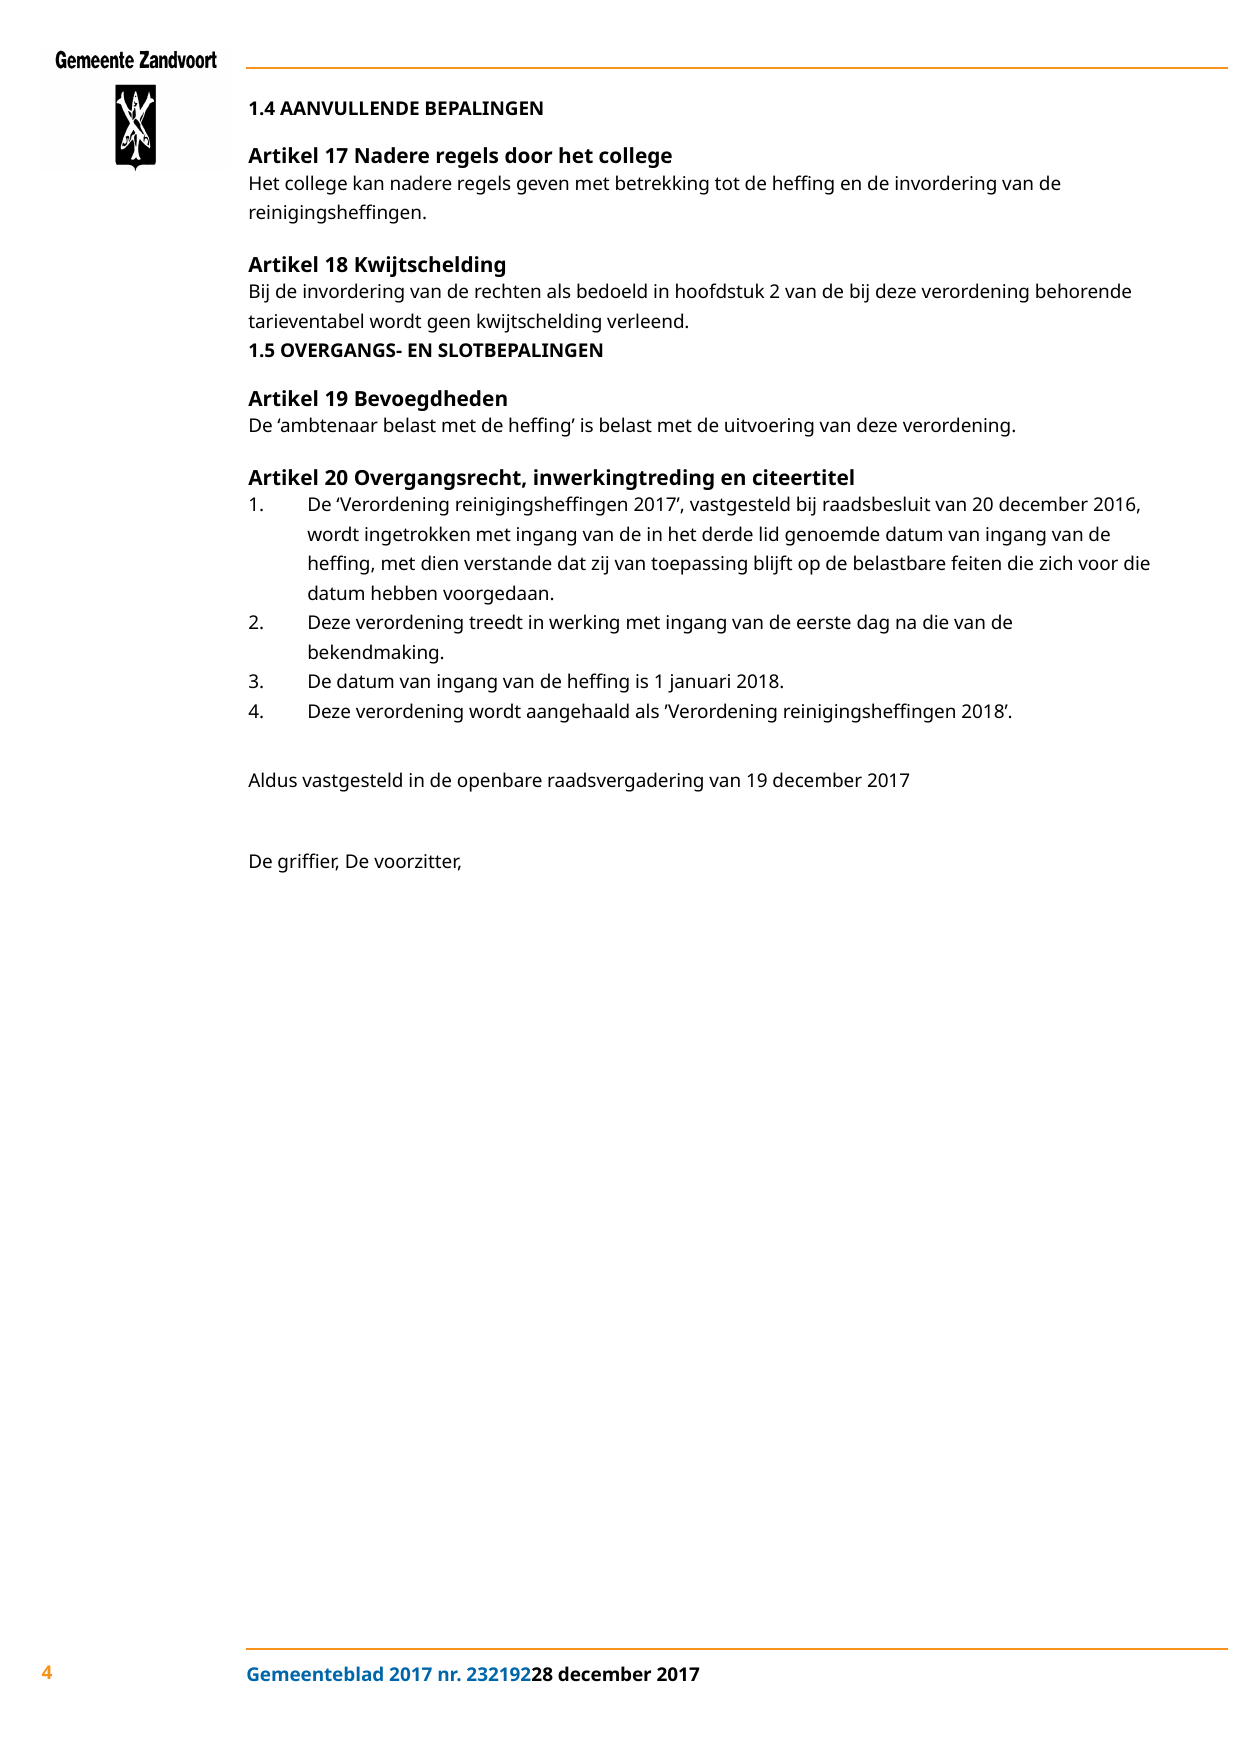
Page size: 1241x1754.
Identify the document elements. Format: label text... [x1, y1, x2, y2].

text Aldus vastgesteld in de openbare raadsvergadering van 19 december 2017 [248, 767, 1152, 793]
list De datum van ingang van de heffing is 1 januari 2018. [248, 669, 1152, 694]
picture [41, 47, 231, 172]
text Bij de invordering van de rechten als bedoeld in hoofdstuk 2 van de bij deze verordening behorende tarieventabel wordt geen kwijtschelding verleend. [248, 278, 1152, 333]
text Artikel 19 Bevoegdheden [248, 384, 1152, 412]
text Artikel 18 Kwijtschelding [248, 250, 1152, 278]
text Artikel 17 Nadere regels door het college [248, 141, 1152, 170]
list De ‘Verordening reinigingsheffingen 2017’, vastgesteld bij raadsbesluit van 20 december 2016, wordt ingetrokken met ingang van de in het derde lid genoemde datum van ingang van de heffing, met dien verstande dat zij van toepassing blijft op de belastbare feiten die zich voor die datum hebben voorgedaan. [248, 491, 1152, 606]
text 1.5 OVERGANGS- EN SLOTBEPALINGEN [248, 337, 1152, 363]
text De ‘ambtenaar belast met de heffing’ is belast met de uitvoering van deze verordening. [248, 412, 1152, 438]
text De griffier, De voorzitter, [248, 848, 1152, 874]
list Deze verordening treedt in werking met ingang van de eerste dag na die van de bekendmaking. [248, 609, 1152, 665]
text 1.4 AANVULLENDE BEPALINGEN [248, 95, 1152, 121]
text Het college kan nadere regels geven met betrekking tot de heffing en de invordering van de reinigingsheffingen. [248, 170, 1152, 225]
list Deze verordening wordt aangehaald als ’Verordening reinigingsheffingen 2018’. [248, 698, 1152, 724]
text Artikel 20 Overgangsrecht, inwerkingtreding en citeertitel [248, 463, 1152, 491]
